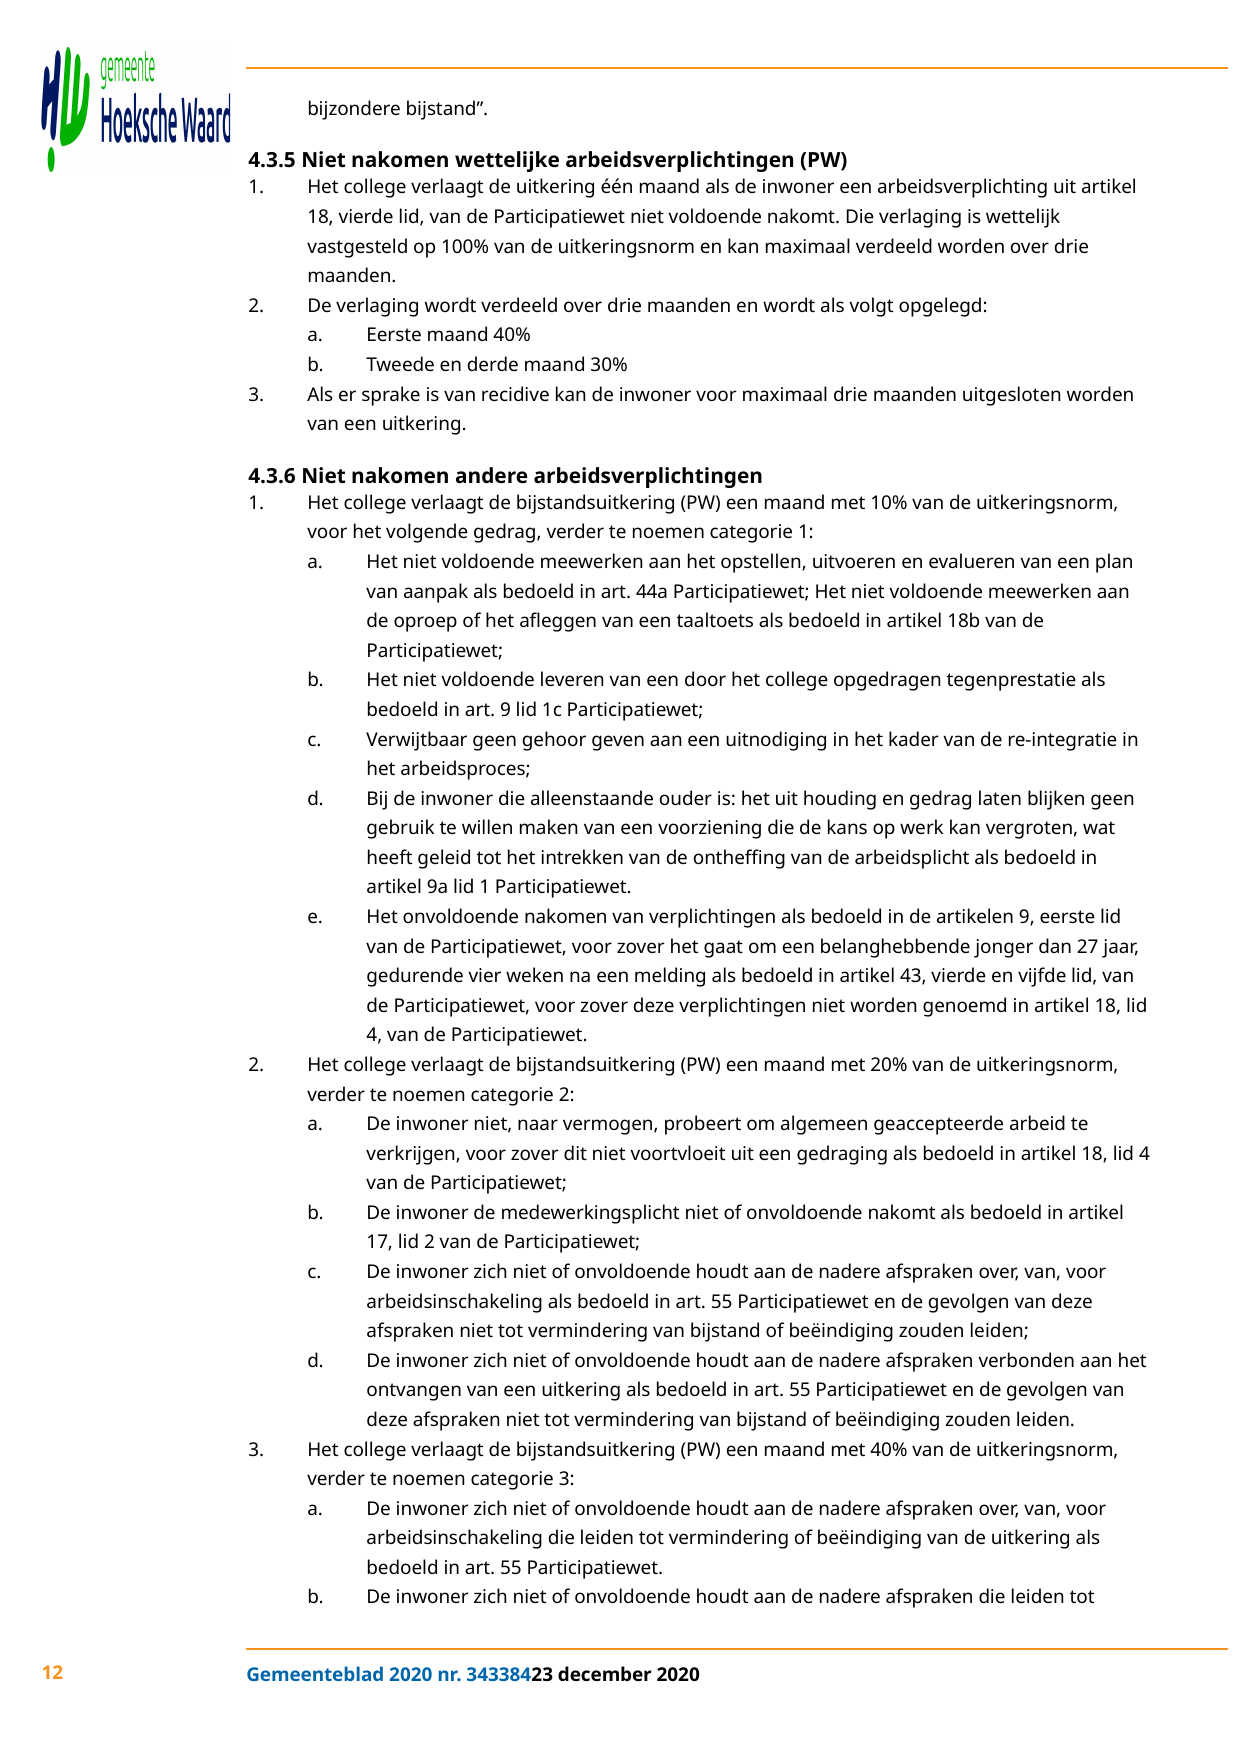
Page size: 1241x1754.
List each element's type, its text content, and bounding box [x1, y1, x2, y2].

list De inwoner niet, naar vermogen, probeert om algemeen geaccepteerde arbeid te verkrijgen, voor zover dit niet voortvloeit uit een gedraging als bedoeld in artikel 18, lid 4 van de Participatiewet; [307, 1110, 1152, 1195]
list Het college verlaagt de bijstandsuitkering (PW) een maand met 40% van de uitkeringsnorm, verder te noemen categorie 3: [248, 1436, 1152, 1491]
picture [41, 47, 231, 172]
text 4.3.6 Niet nakomen andere arbeidsverplichtingen [248, 461, 1152, 489]
list Als er sprake is van recidive kan de inwoner voor maximaal drie maanden uitgesloten worden van een uitkering. [248, 381, 1152, 436]
list De verlaging wordt verdeeld over drie maanden en wordt als volgt opgelegd: [248, 292, 1152, 318]
list De inwoner zich niet of onvoldoende houdt aan de nadere afspraken over, van, voor arbeidsinschakeling als bedoeld in art. 55 Participatiewet en de gevolgen van deze afspraken niet tot vermindering van bijstand of beëindiging zouden leiden; [307, 1258, 1152, 1343]
list Het college verlaagt de uitkering één maand als de inwoner een arbeidsverplichting uit artikel 18, vierde lid, van de Participatiewet niet voldoende nakomt. Die verlaging is wettelijk vastgesteld op 100% van de uitkeringsnorm en kan maximaal verdeeld worden over drie maanden. [248, 174, 1152, 288]
list Het college verlaagt de bijstandsuitkering (PW) een maand met 10% van de uitkeringsnorm, voor het volgende gedrag, verder te noemen categorie 1: [248, 489, 1152, 544]
list Het niet voldoende leveren van een door het college opgedragen tegenprestatie als bedoeld in art. 9 lid 1c Participatiewet; [307, 667, 1152, 722]
list De inwoner zich niet of onvoldoende houdt aan de nadere afspraken over, van, voor arbeidsinschakeling die leiden tot vermindering of beëindiging van de uitkering als bedoeld in art. 55 Participatiewet. [307, 1495, 1152, 1580]
text 4.3.5 Niet nakomen wettelijke arbeidsverplichtingen (PW) [248, 145, 1152, 174]
list Bij de inwoner die alleenstaande ouder is: het uit houding en gedrag laten blijken geen gebruik te willen maken van een voorziening die de kans op werk kan vergroten, wat heeft geleid tot het intrekken van de ontheffing van de arbeidsplicht als bedoeld in artikel 9a lid 1 Participatiewet. [307, 785, 1152, 899]
list Eerste maand 40% [307, 322, 1152, 347]
list De inwoner zich niet of onvoldoende houdt aan de nadere afspraken verbonden aan het ontvangen van een uitkering als bedoeld in art. 55 Participatiewet en de gevolgen van deze afspraken niet tot vermindering van bijstand of beëindiging zouden leiden. [307, 1347, 1152, 1432]
list bijzondere bijstand”. [248, 95, 1152, 121]
list Verwijtbaar geen gehoor geven aan een uitnodiging in het kader van de re-integratie in het arbeidsproces; [307, 726, 1152, 781]
list Het college verlaagt de bijstandsuitkering (PW) een maand met 20% van de uitkeringsnorm, verder te noemen categorie 2: [248, 1051, 1152, 1107]
list Het onvoldoende nakomen van verplichtingen als bedoeld in de artikelen 9, eerste lid van de Participatiewet, voor zover het gaat om een belanghebbende jonger dan 27 jaar, gedurende vier weken na een melding als bedoeld in artikel 43, vierde en vijfde lid, van de Participatiewet, voor zover deze verplichtingen niet worden genoemd in artikel 18, lid 4, van de Participatiewet. [307, 903, 1152, 1047]
list De inwoner de medewerkingsplicht niet of onvoldoende nakomt als bedoeld in artikel 17, lid 2 van de Participatiewet; [307, 1199, 1152, 1254]
list De inwoner zich niet of onvoldoende houdt aan de nadere afspraken die leiden tot [307, 1584, 1152, 1609]
list Tweede en derde maand 30% [307, 351, 1152, 377]
list Het niet voldoende meewerken aan het opstellen, uitvoeren en evalueren van een plan van aanpak als bedoeld in art. 44a Participatiewet; Het niet voldoende meewerken aan de oproep of het afleggen van een taaltoets als bedoeld in artikel 18b van de Participatiewet; [307, 548, 1152, 663]
